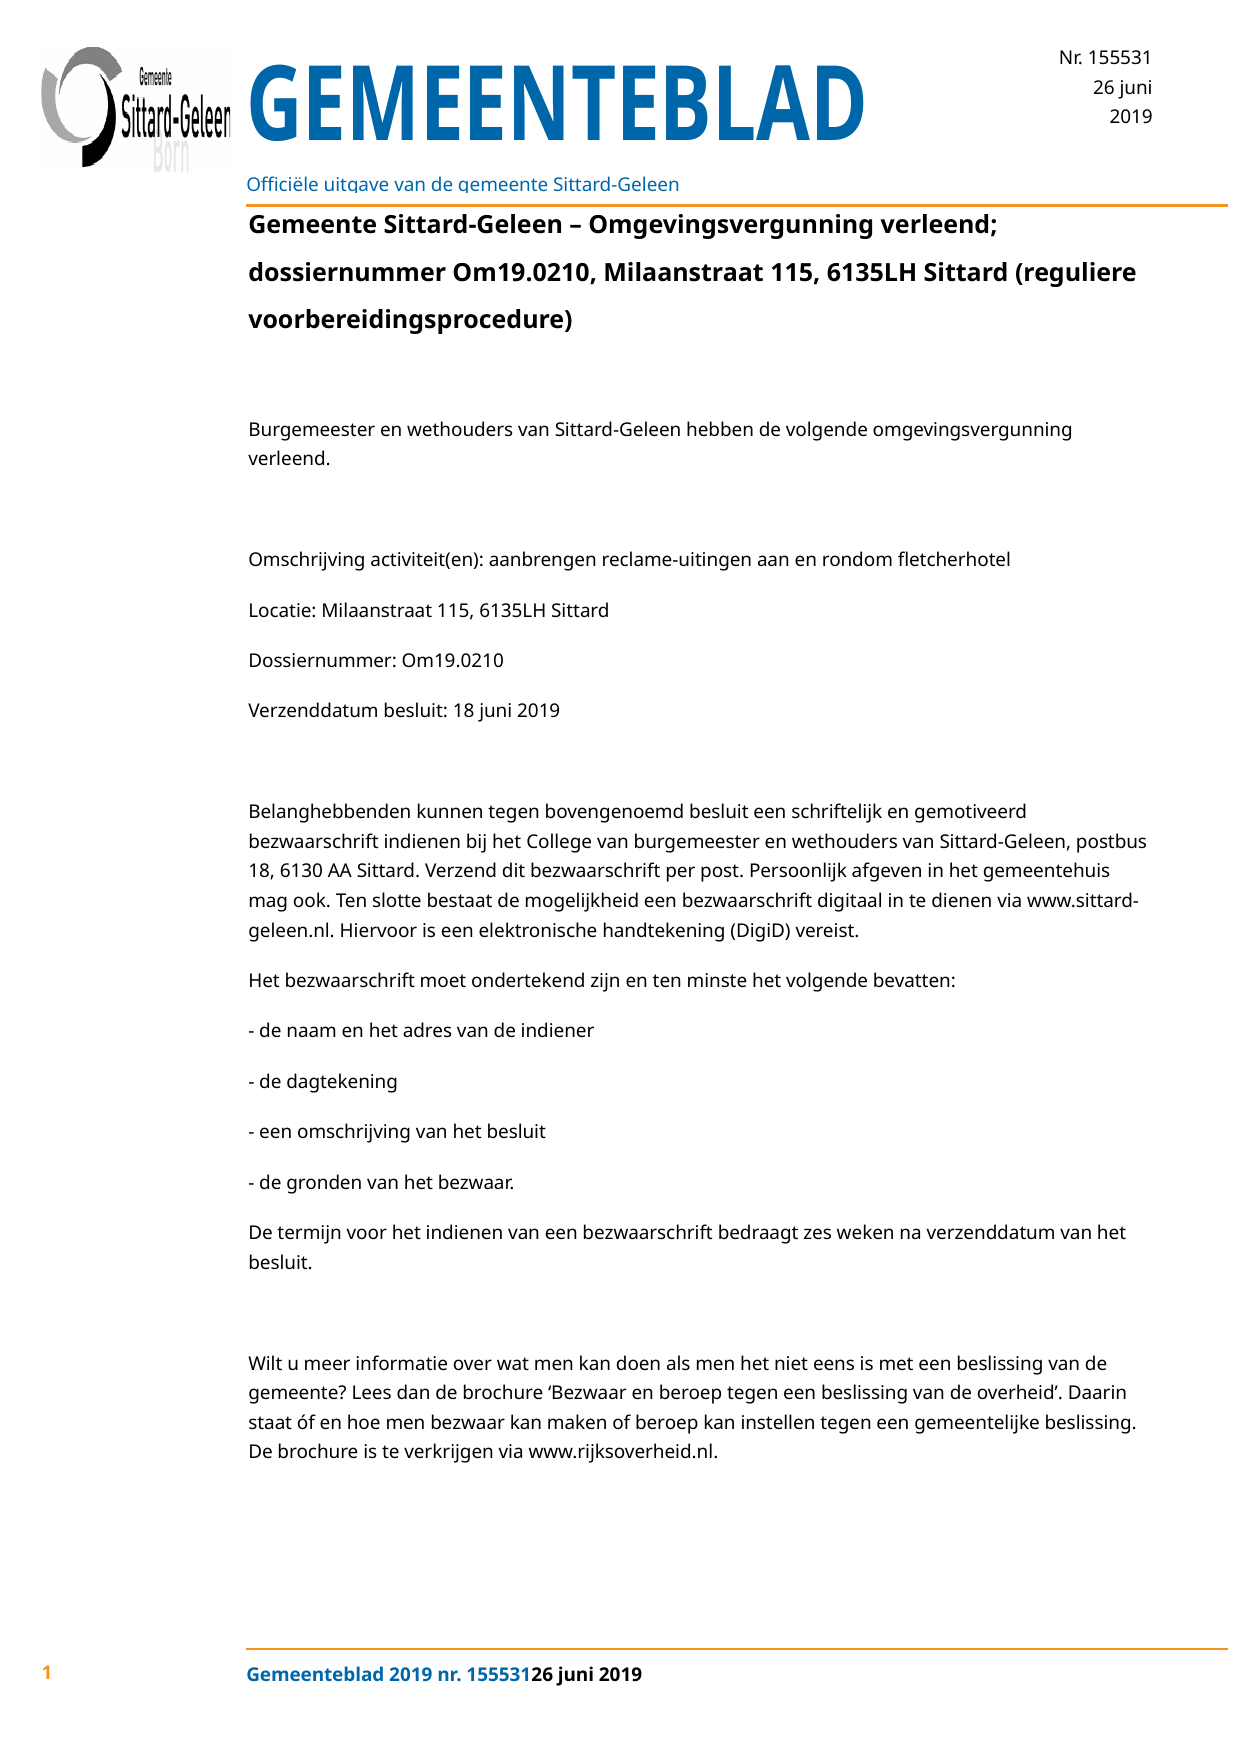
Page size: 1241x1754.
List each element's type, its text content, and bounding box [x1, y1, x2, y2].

picture [41, 47, 231, 172]
text - de naam en het adres van de indiener [248, 1018, 1152, 1043]
text Locatie: Milaanstraat 115, 6135LH Sittard [248, 597, 1152, 622]
text - de dagtekening [248, 1068, 1152, 1094]
text De termijn voor het indienen van een bezwaarschrift bedraagt zes weken na verzenddatum van het besluit. [248, 1219, 1152, 1274]
text Burgemeester en wethouders van Sittard-Geleen hebben de volgende omgevingsvergunning verleend. [248, 416, 1152, 471]
text Dossiernummer: Om19.0210 [248, 647, 1152, 673]
text Wilt u meer informatie over wat men kan doen als men het niet eens is met een beslissing van de gemeente? Lees dan de brochure ‘Bezwaar en beroep tegen een beslissing van de overheid’. Daarin staat óf en hoe men bezwaar kan maken of beroep kan instellen tegen een gemeentelijke beslissing. De brochure is te verkrijgen via www.rijksoverheid.nl. [248, 1350, 1152, 1464]
text Belanghebbenden kunnen tegen bovengenoemd besluit een schriftelijk en gemotiveerd bezwaarschrift indienen bij het College van burgemeester en wethouders van Sittard-Geleen, postbus 18, 6130 AA Sittard. Verzend dit bezwaarschrift per post. Persoonlijk afgeven in het gemeentehuis mag ook. Ten slotte bestaat de mogelijkheid een bezwaarschrift digitaal in te dienen via www.sittard-geleen.nl. Hiervoor is een elektronische handtekening (DigiD) vereist. [248, 798, 1152, 942]
text - een omschrijving van het besluit [248, 1118, 1152, 1144]
text Omschrijving activiteit(en): aanbrengen reclame-uitingen aan en rondom fletcherhotel [248, 546, 1152, 572]
text Verzenddatum besluit: 18 juni 2019 [248, 698, 1152, 723]
text - de gronden van het bezwaar. [248, 1169, 1152, 1194]
text Het bezwaarschrift moet ondertekend zijn en ten minste het volgende bevatten: [248, 967, 1152, 993]
text Gemeente Sittard-Geleen – Omgevingsvergunning verleend; dossiernummer Om19.0210, Milaanstraat 115, 6135LH Sittard (reguliere voorbereidingsprocedure) [248, 207, 1152, 336]
